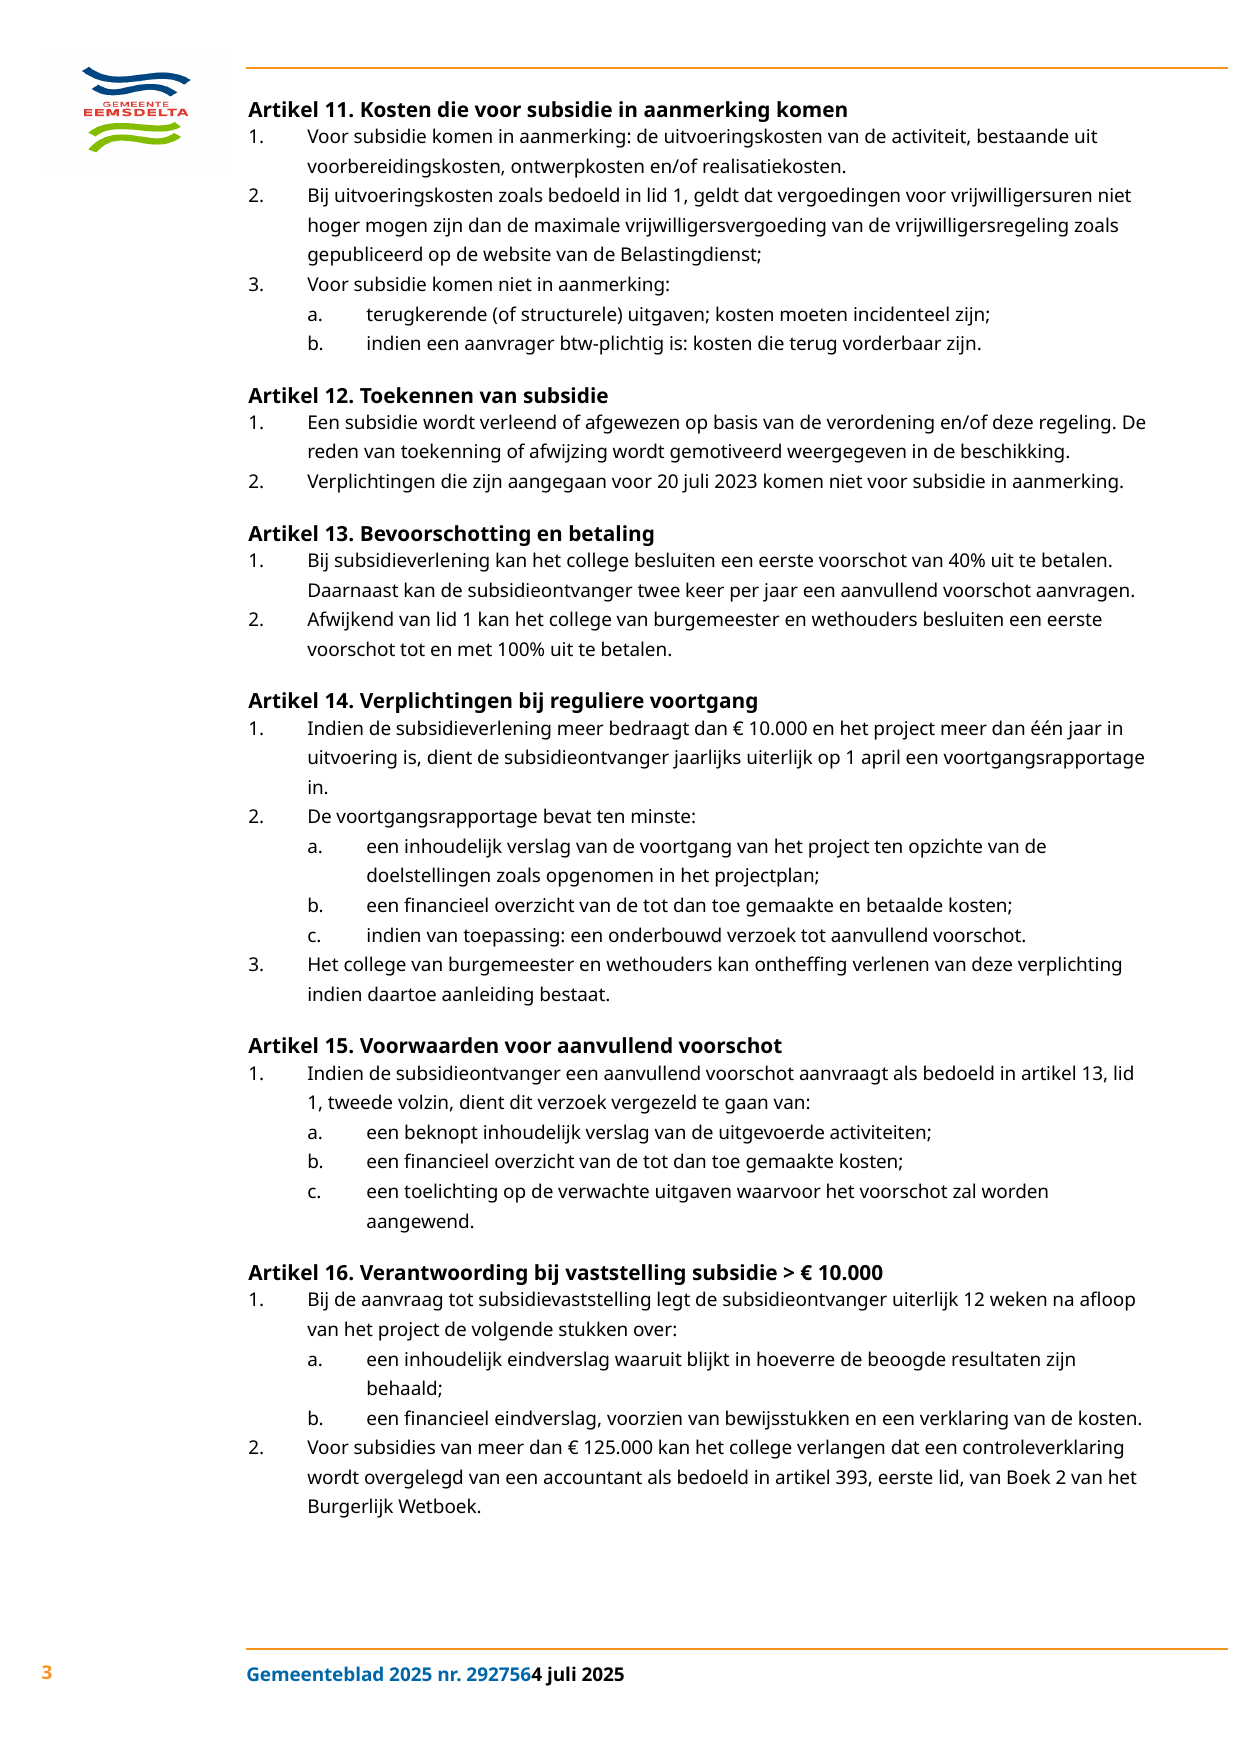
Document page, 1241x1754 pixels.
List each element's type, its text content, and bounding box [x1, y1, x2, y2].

list een inhoudelijk eindverslag waaruit blijkt in hoeverre de beoogde resultaten zijn behaald; [307, 1346, 1152, 1401]
text Artikel 11. Kosten die voor subsidie in aanmerking komen [248, 95, 1152, 123]
list Bij uitvoeringskosten zoals bedoeld in lid 1, geldt dat vergoedingen voor vrijwilligersuren niet hoger mogen zijn dan de maximale vrijwilligersvergoeding van de vrijwilligersregeling zoals gepubliceerd op de website van de Belastingdienst; [248, 182, 1152, 267]
text Artikel 13. Bevoorschotting en betaling [248, 519, 1152, 547]
list een financieel overzicht van de tot dan toe gemaakte kosten; [307, 1149, 1152, 1174]
list Voor subsidie komen in aanmerking: de uitvoeringskosten van de activiteit, bestaande uit voorbereidingskosten, ontwerpkosten en/of realisatiekosten. [248, 123, 1152, 178]
list De voortgangsrapportage bevat ten minste: [248, 803, 1152, 829]
picture [41, 47, 231, 172]
list Bij subsidieverlening kan het college besluiten een eerste voorschot van 40% uit te betalen. Daarnaast kan de subsidieontvanger twee keer per jaar een aanvullend voorschot aanvragen. [248, 547, 1152, 602]
list een financieel overzicht van de tot dan toe gemaakte en betaalde kosten; [307, 892, 1152, 918]
list een inhoudelijk verslag van de voortgang van het project ten opzichte van de doelstellingen zoals opgenomen in het projectplan; [307, 833, 1152, 888]
list Het college van burgemeester en wethouders kan ontheffing verlenen van deze verplichting indien daartoe aanleiding bestaat. [248, 951, 1152, 1007]
list indien een aanvrager btw-plichtig is: kosten die terug vorderbaar zijn. [307, 330, 1152, 356]
list Indien de subsidieverlening meer bedraagt dan € 10.000 en het project meer dan één jaar in uitvoering is, dient de subsidieontvanger jaarlijks uiterlijk op 1 april een voortgangsrapportage in. [248, 715, 1152, 800]
list terugkerende (of structurele) uitgaven; kosten moeten incidenteel zijn; [307, 301, 1152, 326]
list een toelichting op de verwachte uitgaven waarvoor het voorschot zal worden aangewend. [307, 1178, 1152, 1233]
list een financieel eindverslag, voorzien van bewijsstukken en een verklaring van de kosten. [307, 1405, 1152, 1431]
list Indien de subsidieontvanger een aanvullend voorschot aanvraagt als bedoeld in artikel 13, lid 1, tweede volzin, dient dit verzoek vergezeld te gaan van: [248, 1060, 1152, 1115]
list indien van toepassing: een onderbouwd verzoek tot aanvullend voorschot. [307, 922, 1152, 948]
text Artikel 15. Voorwaarden voor aanvullend voorschot [248, 1031, 1152, 1060]
text Artikel 14. Verplichtingen bij reguliere voortgang [248, 686, 1152, 715]
text Artikel 16. Verantwoording bij vaststelling subsidie > € 10.000 [248, 1258, 1152, 1287]
list Voor subsidies van meer dan € 125.000 kan het college verlangen dat een controleverklaring wordt overgelegd van een accountant als bedoeld in artikel 393, eerste lid, van Boek 2 van het Burgerlijk Wetboek. [248, 1434, 1152, 1519]
list Een subsidie wordt verleend of afgewezen op basis van de verordening en/of deze regeling. De reden van toekenning of afwijzing wordt gemotiveerd weergegeven in de beschikking. [248, 409, 1152, 464]
text Artikel 12. Toekennen van subsidie [248, 381, 1152, 409]
list Voor subsidie komen niet in aanmerking: [248, 271, 1152, 297]
list Afwijkend van lid 1 kan het college van burgemeester en wethouders besluiten een eerste voorschot tot en met 100% uit te betalen. [248, 606, 1152, 662]
list Bij de aanvraag tot subsidievaststelling legt de subsidieontvanger uiterlijk 12 weken na afloop van het project de volgende stukken over: [248, 1287, 1152, 1342]
list Verplichtingen die zijn aangegaan voor 20 juli 2023 komen niet voor subsidie in aanmerking. [248, 468, 1152, 494]
list een beknopt inhoudelijk verslag van de uitgevoerde activiteiten; [307, 1119, 1152, 1145]
